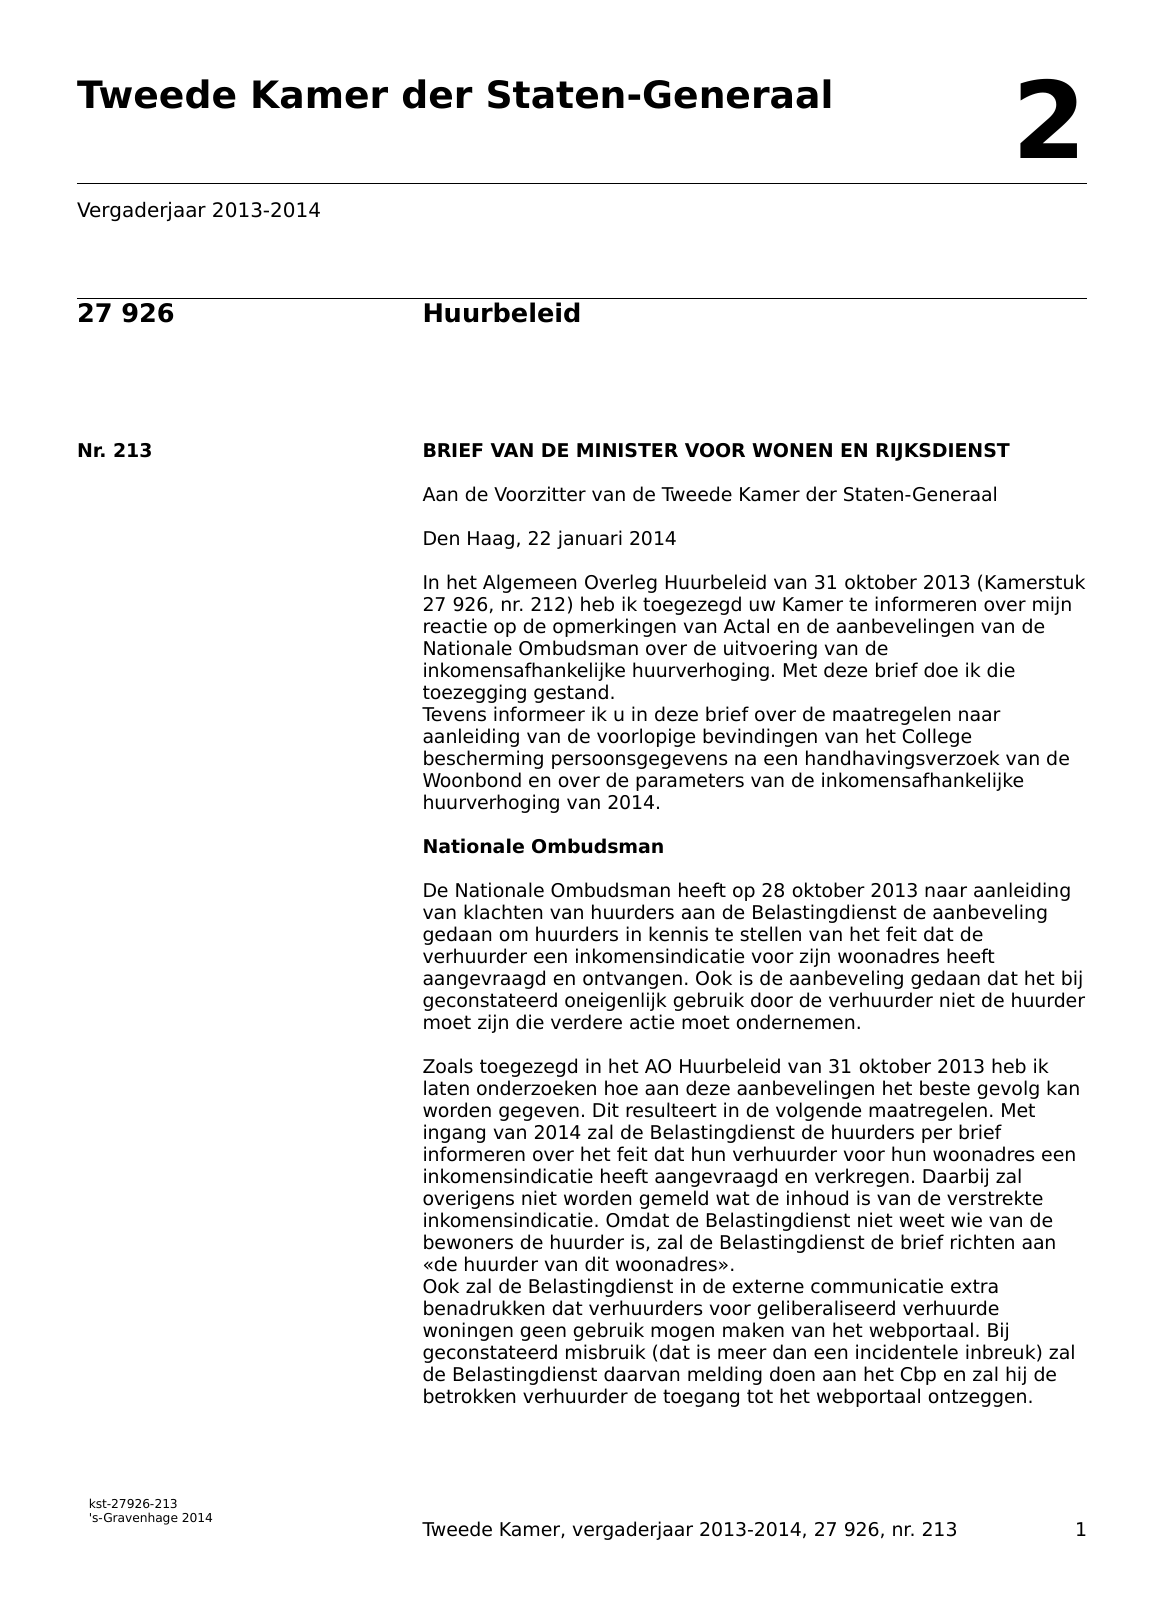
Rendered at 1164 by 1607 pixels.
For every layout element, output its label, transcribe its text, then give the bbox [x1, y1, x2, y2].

text 's-Gravenhage 2014 [88, 1511, 323, 1525]
subtitle 27 926 Huurbeleid [77, 299, 1087, 329]
table_header 2 [886, 59, 1087, 183]
table_cell Vergaderjaar 2013-2014 [77, 184, 1087, 298]
subtitle Nationale Ombudsman [422, 836, 1087, 858]
text Tevens informeer ik u in deze brief over de maatregelen naar aanleiding van de voorlopige bevindingen van het College bescherming persoonsgegevens na een handhavingsverzoek van de Woonbond en over de parameters van de inkomensafhankelijke huurverhoging van 2014. [422, 704, 1087, 814]
table_header Tweede Kamer der Staten-Generaal [77, 59, 886, 183]
text In het Algemeen Overleg Huurbeleid van 31 oktober 2013 (Kamerstuk 27 926, nr. 212) heb ik toegezegd uw Kamer te informeren over mijn reactie op de opmerkingen van Actal en de aanbevelingen van de Nationale Ombudsman over de uitvoering van de inkomensafhankelijke huurverhoging. Met deze brief doe ik die toezegging gestand. [422, 572, 1087, 704]
text Den Haag, 22 januari 2014 [422, 528, 1087, 550]
text kst-27926-213 [88, 1497, 323, 1511]
text Zoals toegezegd in het AO Huurbeleid van 31 oktober 2013 heb ik laten onderzoeken hoe aan deze aanbevelingen het beste gevolg kan worden gegeven. Dit resulteert in de volgende maatregelen. Met ingang van 2014 zal de Belastingdienst de huurders per brief informeren over het feit dat hun verhuurder voor hun woonadres een inkomensindicatie heeft aangevraagd en verkregen. Daarbij zal overigens niet worden gemeld wat de inhoud is van de verstrekte inkomensindicatie. Omdat de Belastingdienst niet weet wie van de bewoners de huurder is, zal de Belastingdienst de brief richten aan «de huurder van dit woonadres». [422, 1056, 1087, 1276]
text Ook zal de Belastingdienst in de externe communicatie extra benadrukken dat verhuurders voor geliberaliseerd verhuurde woningen geen gebruik mogen maken van het webportaal. Bij geconstateerd misbruik (dat is meer dan een incidentele inbreuk) zal de Belastingdienst daarvan melding doen aan het Cbp en zal hij de betrokken verhuurder de toegang tot het webportaal ontzeggen. [422, 1276, 1087, 1408]
text Aan de Voorzitter van de Tweede Kamer der Staten-Generaal [422, 484, 1087, 506]
text De Nationale Ombudsman heeft op 28 oktober 2013 naar aanleiding van klachten van huurders aan de Belastingdienst de aanbeveling gedaan om huurders in kennis te stellen van het feit dat de verhuurder een inkomensindicatie voor zijn woonadres heeft aangevraagd en ontvangen. Ook is de aanbeveling gedaan dat het bij geconstateerd oneigenlijk gebruik door de verhuurder niet de huurder moet zijn die verdere actie moet ondernemen. [422, 880, 1087, 1034]
subtitle Nr. 213 BRIEF VAN DE MINISTER VOOR WONEN EN RIJKSDIENST [77, 440, 1087, 462]
